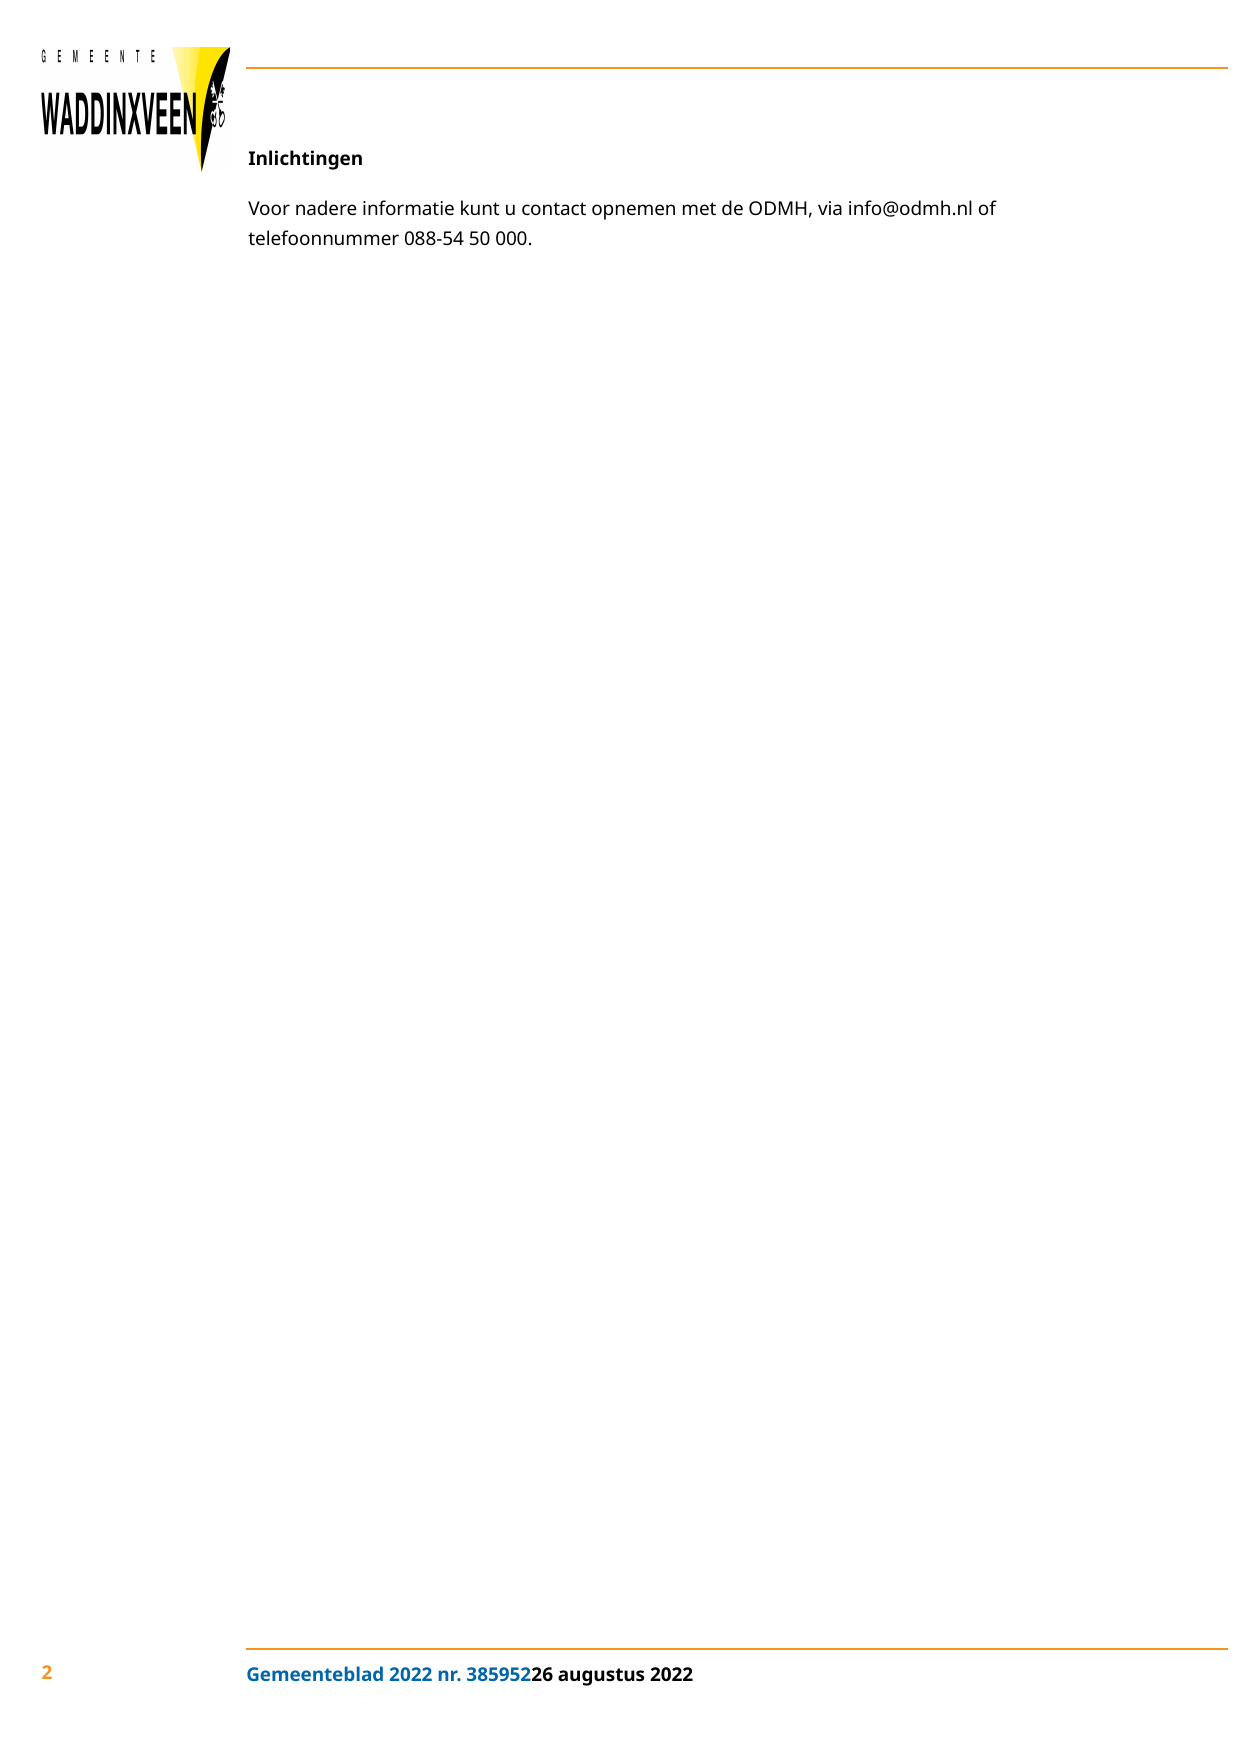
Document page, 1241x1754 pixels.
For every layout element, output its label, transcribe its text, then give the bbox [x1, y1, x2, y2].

picture [41, 47, 231, 172]
text Voor nadere informatie kunt u contact opnemen met de ODMH, via info@odmh.nl of telefoonnummer 088-54 50 000. [248, 196, 1152, 251]
text Inlichtingen [248, 145, 1152, 171]
